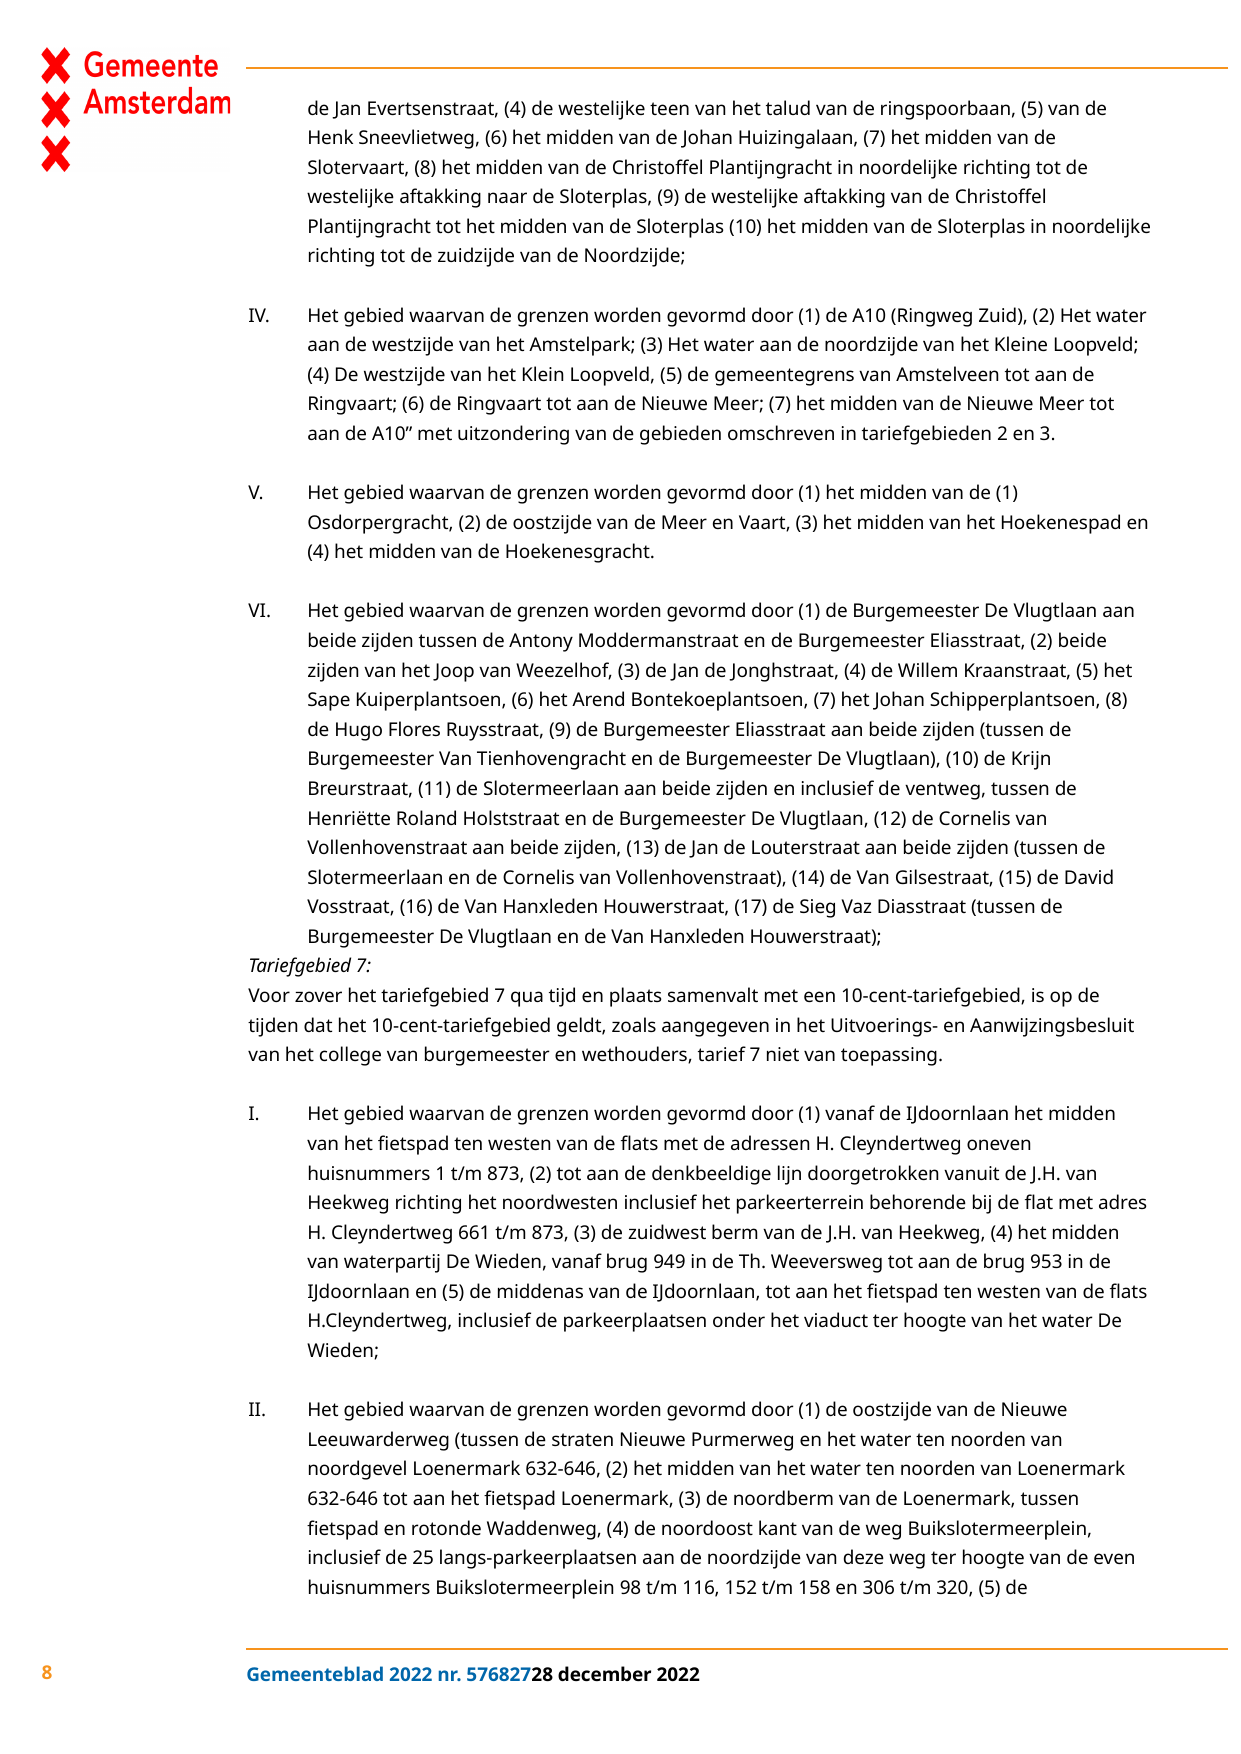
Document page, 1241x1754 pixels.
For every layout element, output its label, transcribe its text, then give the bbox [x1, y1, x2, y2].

list Het gebied waarvan de grenzen worden gevormd door (1) de Burgemeester De Vlugtlaan aan beide zijden tussen de Antony Moddermanstraat en de Burgemeester Eliasstraat, (2) beide zijden van het Joop van Weezelhof, (3) de Jan de Jonghstraat, (4) de Willem Kraanstraat, (5) het Sape Kuiperplantsoen, (6) het Arend Bontekoeplantsoen, (7) het Johan Schipperplantsoen, (8) de Hugo Flores Ruysstraat, (9) de Burgemeester Eliasstraat aan beide zijden (tussen de Burgemeester Van Tienhovengracht en de Burgemeester De Vlugtlaan), (10) de Krijn Breurstraat, (11) de Slotermeerlaan aan beide zijden en inclusief de ventweg, tussen de Henriëtte Roland Holststraat en de Burgemeester De Vlugtlaan, (12) de Cornelis van Vollenhovenstraat aan beide zijden, (13) de Jan de Louterstraat aan beide zijden (tussen de Slotermeerlaan en de Cornelis van Vollenhovenstraat), (14) de Van Gilsestraat, (15) de David Vosstraat, (16) de Van Hanxleden Houwerstraat, (17) de Sieg Vaz Diasstraat (tussen de Burgemeester De Vlugtlaan en de Van Hanxleden Houwerstraat); [248, 598, 1152, 949]
list Het gebied waarvan de grenzen worden gevormd door (1) het midden van de (1) Osdorpergracht, (2) de oostzijde van de Meer en Vaart, (3) het midden van het Hoekenespad en (4) het midden van de Hoekenesgracht. [248, 479, 1152, 564]
text Voor zover het tariefgebied 7 qua tijd en plaats samenvalt met een 10-cent-tariefgebied, is op de tijden dat het 10-cent-tariefgebied geldt, zoals aangegeven in het Uitvoerings- en Aanwijzingsbesluit van het college van burgemeester en wethouders, tarief 7 niet van toepassing. [248, 982, 1152, 1067]
list Het gebied waarvan de grenzen worden gevormd door (1) de oostzijde van de Nieuwe Leeuwarderweg (tussen de straten Nieuwe Purmerweg en het water ten noorden van noordgevel Loenermark 632-646, (2) het midden van het water ten noorden van Loenermark 632-646 tot aan het fietspad Loenermark, (3) de noordberm van de Loenermark, tussen fietspad en rotonde Waddenweg, (4) de noordoost kant van de weg Buikslotermeerplein, inclusief de 25 langs-parkeerplaatsen aan de noordzijde van deze weg ter hoogte van de even huisnummers Buikslotermeerplein 98 t/m 116, 152 t/m 158 en 306 t/m 320, (5) de [248, 1396, 1152, 1600]
picture [41, 47, 231, 172]
list de Jan Evertsenstraat, (4) de westelijke teen van het talud van de ringspoorbaan, (5) van de Henk Sneevlietweg, (6) het midden van de Johan Huizingalaan, (7) het midden van de Slotervaart, (8) het midden van de Christoffel Plantijngracht in noordelijke richting tot de westelijke aftakking naar de Sloterplas, (9) de westelijke aftakking van de Christoffel Plantijngracht tot het midden van de Sloterplas (10) het midden van de Sloterplas in noordelijke richting tot de zuidzijde van de Noordzijde; [248, 95, 1152, 268]
text Tariefgebied 7: [248, 953, 1152, 978]
list Het gebied waarvan de grenzen worden gevormd door (1) vanaf de IJdoornlaan het midden van het fietspad ten westen van de flats met de adressen H. Cleyndertweg oneven huisnummers 1 t/m 873, (2) tot aan de denkbeeldige lijn doorgetrokken vanuit de J.H. van Heekweg richting het noordwesten inclusief het parkeerterrein behorende bij de flat met adres H. Cleyndertweg 661 t/m 873, (3) de zuidwest berm van de J.H. van Heekweg, (4) het midden van waterpartij De Wieden, vanaf brug 949 in de Th. Weeversweg tot aan de brug 953 in de IJdoornlaan en (5) de middenas van de IJdoornlaan, tot aan het fietspad ten westen van de flats H.Cleyndertweg, inclusief de parkeerplaatsen onder het viaduct ter hoogte van het water De Wieden; [248, 1101, 1152, 1363]
list Het gebied waarvan de grenzen worden gevormd door (1) de A10 (Ringweg Zuid), (2) Het water aan de westzijde van het Amstelpark; (3) Het water aan de noordzijde van het Kleine Loopveld; (4) De westzijde van het Klein Loopveld, (5) de gemeentegrens van Amstelveen tot aan de Ringvaart; (6) de Ringvaart tot aan de Nieuwe Meer; (7) het midden van de Nieuwe Meer tot aan de A10” met uitzondering van de gebieden omschreven in tariefgebieden 2 en 3. [248, 302, 1152, 446]
